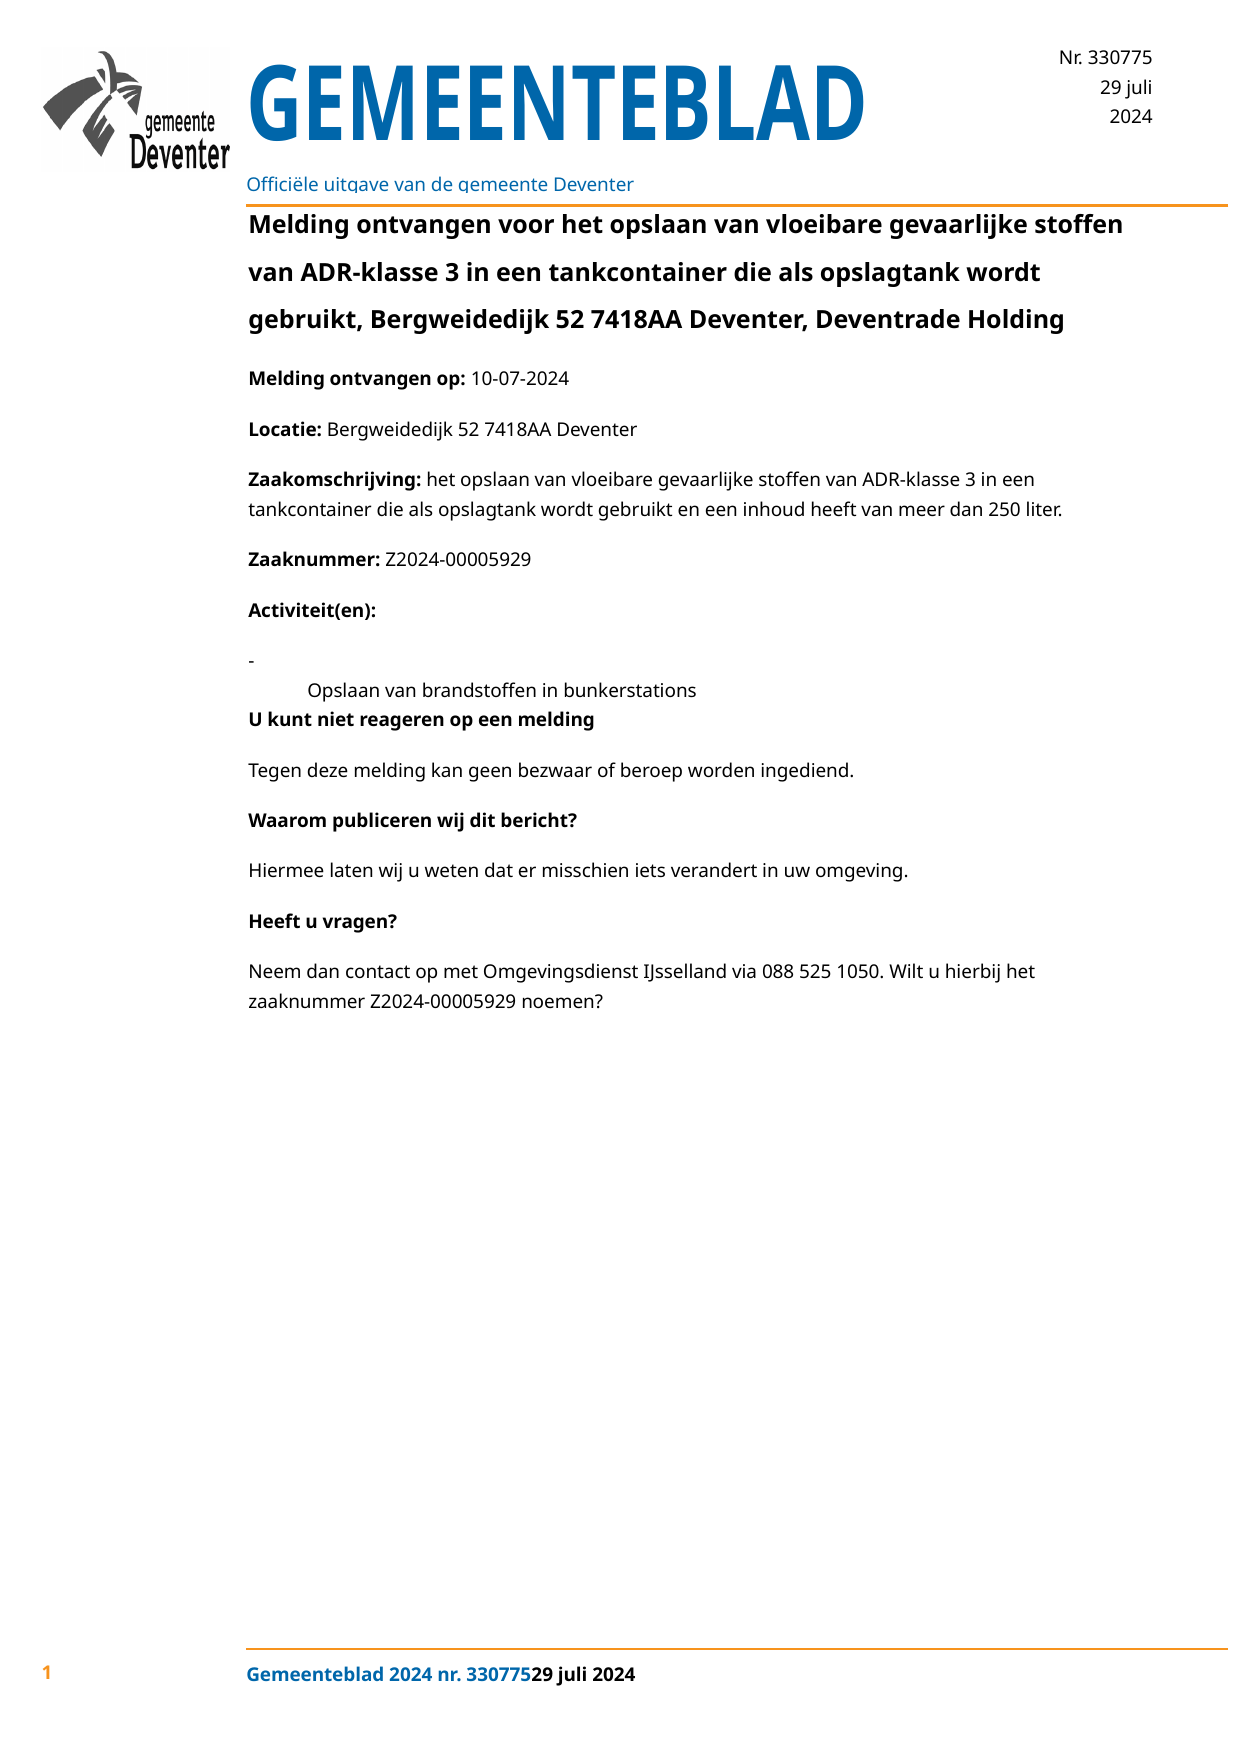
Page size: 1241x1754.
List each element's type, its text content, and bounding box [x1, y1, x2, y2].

picture [41, 47, 231, 172]
text Neem dan contact op met Omgevingsdienst IJsselland via 088 525 1050. Wilt u hierbij het zaaknummer Z2024-00005929 noemen? [248, 958, 1152, 1014]
text Zaakomschrijving: het opslaan van vloeibare gevaarlijke stoffen van ADR-klasse 3 in een tankcontainer die als opslagtank wordt gebruikt en een inhoud heeft van meer dan 250 liter. [248, 466, 1152, 522]
text U kunt niet reageren op een melding [248, 706, 1152, 732]
list Opslaan van brandstoffen in bunkerstations [248, 677, 1152, 702]
text Tegen deze melding kan geen bezwaar of beroep worden ingediend. [248, 757, 1152, 782]
text Zaaknummer: Z2024-00005929 [248, 546, 1152, 572]
text Melding ontvangen voor het opslaan van vloeibare gevaarlijke stoffen van ADR-klasse 3 in een tankcontainer die als opslagtank wordt gebruikt, Bergweidedijk 52 7418AA Deventer, Deventrade Holding [248, 207, 1152, 336]
text Activiteit(en): [248, 597, 1152, 622]
text Melding ontvangen op: 10-07-2024 [248, 366, 1152, 391]
text Heeft u vragen? [248, 908, 1152, 934]
text Waarom publiceren wij dit bericht? [248, 807, 1152, 833]
text Locatie: Bergweidedijk 52 7418AA Deventer [248, 416, 1152, 442]
text Hiermee laten wij u weten dat er misschien iets verandert in uw omgeving. [248, 858, 1152, 883]
